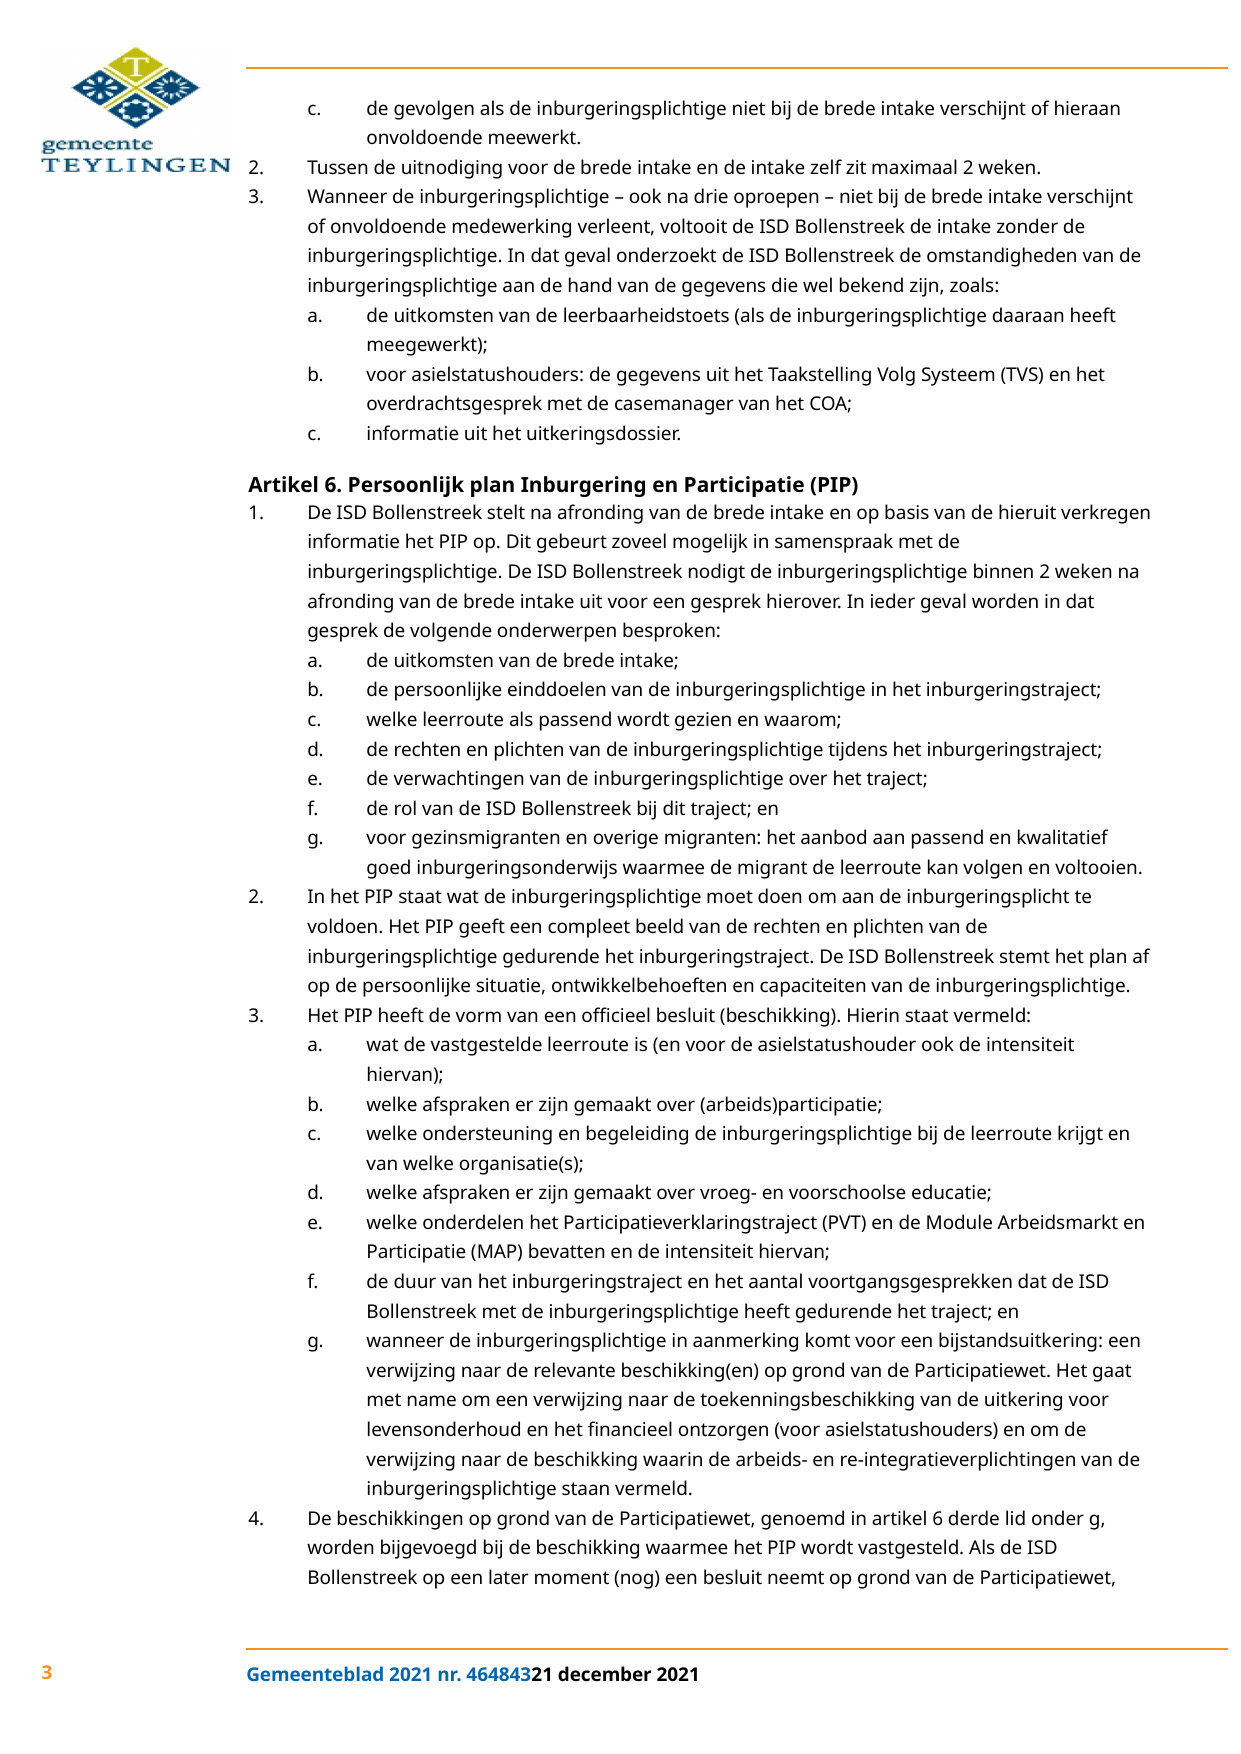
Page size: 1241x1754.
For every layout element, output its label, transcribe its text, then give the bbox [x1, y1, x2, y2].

list de gevolgen als de inburgeringsplichtige niet bij de brede intake verschijnt of hieraan onvoldoende meewerkt. [307, 95, 1152, 150]
list De ISD Bollenstreek stelt na afronding van de brede intake en op basis van de hieruit verkregen informatie het PIP op. Dit gebeurt zoveel mogelijk in samenspraak met de inburgeringsplichtige. De ISD Bollenstreek nodigt de inburgeringsplichtige binnen 2 weken na afronding van de brede intake uit voor een gesprek hierover. In ieder geval worden in dat gesprek de volgende onderwerpen besproken: [248, 499, 1152, 643]
list Wanneer de inburgeringsplichtige – ook na drie oproepen – niet bij de brede intake verschijnt of onvoldoende medewerking verleent, voltooit de ISD Bollenstreek de intake zonder de inburgeringsplichtige. In dat geval onderzoekt de ISD Bollenstreek de omstandigheden van de inburgeringsplichtige aan de hand van de gegevens die wel bekend zijn, zoals: [248, 183, 1152, 298]
list welke afspraken er zijn gemaakt over vroeg- en voorschoolse educatie; [307, 1179, 1152, 1205]
list de rechten en plichten van de inburgeringsplichtige tijdens het inburgeringstraject; [307, 736, 1152, 761]
list Tussen de uitnodiging voor de brede intake en de intake zelf zit maximaal 2 weken. [248, 154, 1152, 180]
list de verwachtingen van de inburgeringsplichtige over het traject; [307, 765, 1152, 791]
list In het PIP staat wat de inburgeringsplichtige moet doen om aan de inburgeringsplicht te voldoen. Het PIP geeft een compleet beeld van de rechten en plichten van de inburgeringsplichtige gedurende het inburgeringstraject. De ISD Bollenstreek stemt het plan af op de persoonlijke situatie, ontwikkelbehoeften en capaciteiten van de inburgeringsplichtige. [248, 884, 1152, 998]
list voor asielstatushouders: de gegevens uit het Taakstelling Volg Systeem (TVS) en het overdrachtsgesprek met de casemanager van het COA; [307, 361, 1152, 416]
list welke afspraken er zijn gemaakt over (arbeids)participatie; [307, 1091, 1152, 1116]
list Het PIP heeft de vorm van een officieel besluit (beschikking). Hierin staat vermeld: [248, 1002, 1152, 1028]
list de duur van het inburgeringstraject en het aantal voortgangsgesprekken dat de ISD Bollenstreek met de inburgeringsplichtige heeft gedurende het traject; en [307, 1268, 1152, 1323]
list de uitkomsten van de leerbaarheidstoets (als de inburgeringsplichtige daaraan heeft meegewerkt); [307, 302, 1152, 357]
list De beschikkingen op grond van de Participatiewet, genoemd in artikel 6 derde lid onder g, worden bijgevoegd bij de beschikking waarmee het PIP wordt vastgesteld. Als de ISD Bollenstreek op een later moment (nog) een besluit neemt op grond van de Participatiewet, [248, 1505, 1152, 1590]
text Artikel 6. Persoonlijk plan Inburgering en Participatie (PIP) [248, 471, 1152, 499]
list welke onderdelen het Participatieverklaringstraject (PVT) en de Module Arbeidsmarkt en Participatie (MAP) bevatten en de intensiteit hiervan; [307, 1209, 1152, 1264]
list de uitkomsten van de brede intake; [307, 647, 1152, 673]
list wat de vastgestelde leerroute is (en voor de asielstatushouder ook de intensiteit hiervan); [307, 1032, 1152, 1087]
list wanneer de inburgeringsplichtige in aanmerking komt voor een bijstandsuitkering: een verwijzing naar de relevante beschikking(en) op grond van de Participatiewet. Het gaat met name om een verwijzing naar de toekenningsbeschikking van de uitkering voor levensonderhoud en het financieel ontzorgen (voor asielstatushouders) en om de verwijzing naar de beschikking waarin de arbeids- en re-integratieverplichtingen van de inburgeringsplichtige staan vermeld. [307, 1327, 1152, 1501]
list welke leerroute als passend wordt gezien en waarom; [307, 706, 1152, 732]
list de rol van de ISD Bollenstreek bij dit traject; en [307, 795, 1152, 821]
picture [41, 47, 231, 172]
list informatie uit het uitkeringsdossier. [307, 420, 1152, 446]
list voor gezinsmigranten en overige migranten: het aanbod aan passend en kwalitatief goed inburgeringsonderwijs waarmee de migrant de leerroute kan volgen en voltooien. [307, 824, 1152, 880]
list de persoonlijke einddoelen van de inburgeringsplichtige in het inburgeringstraject; [307, 677, 1152, 702]
list welke ondersteuning en begeleiding de inburgeringsplichtige bij de leerroute krijgt en van welke organisatie(s); [307, 1120, 1152, 1176]
